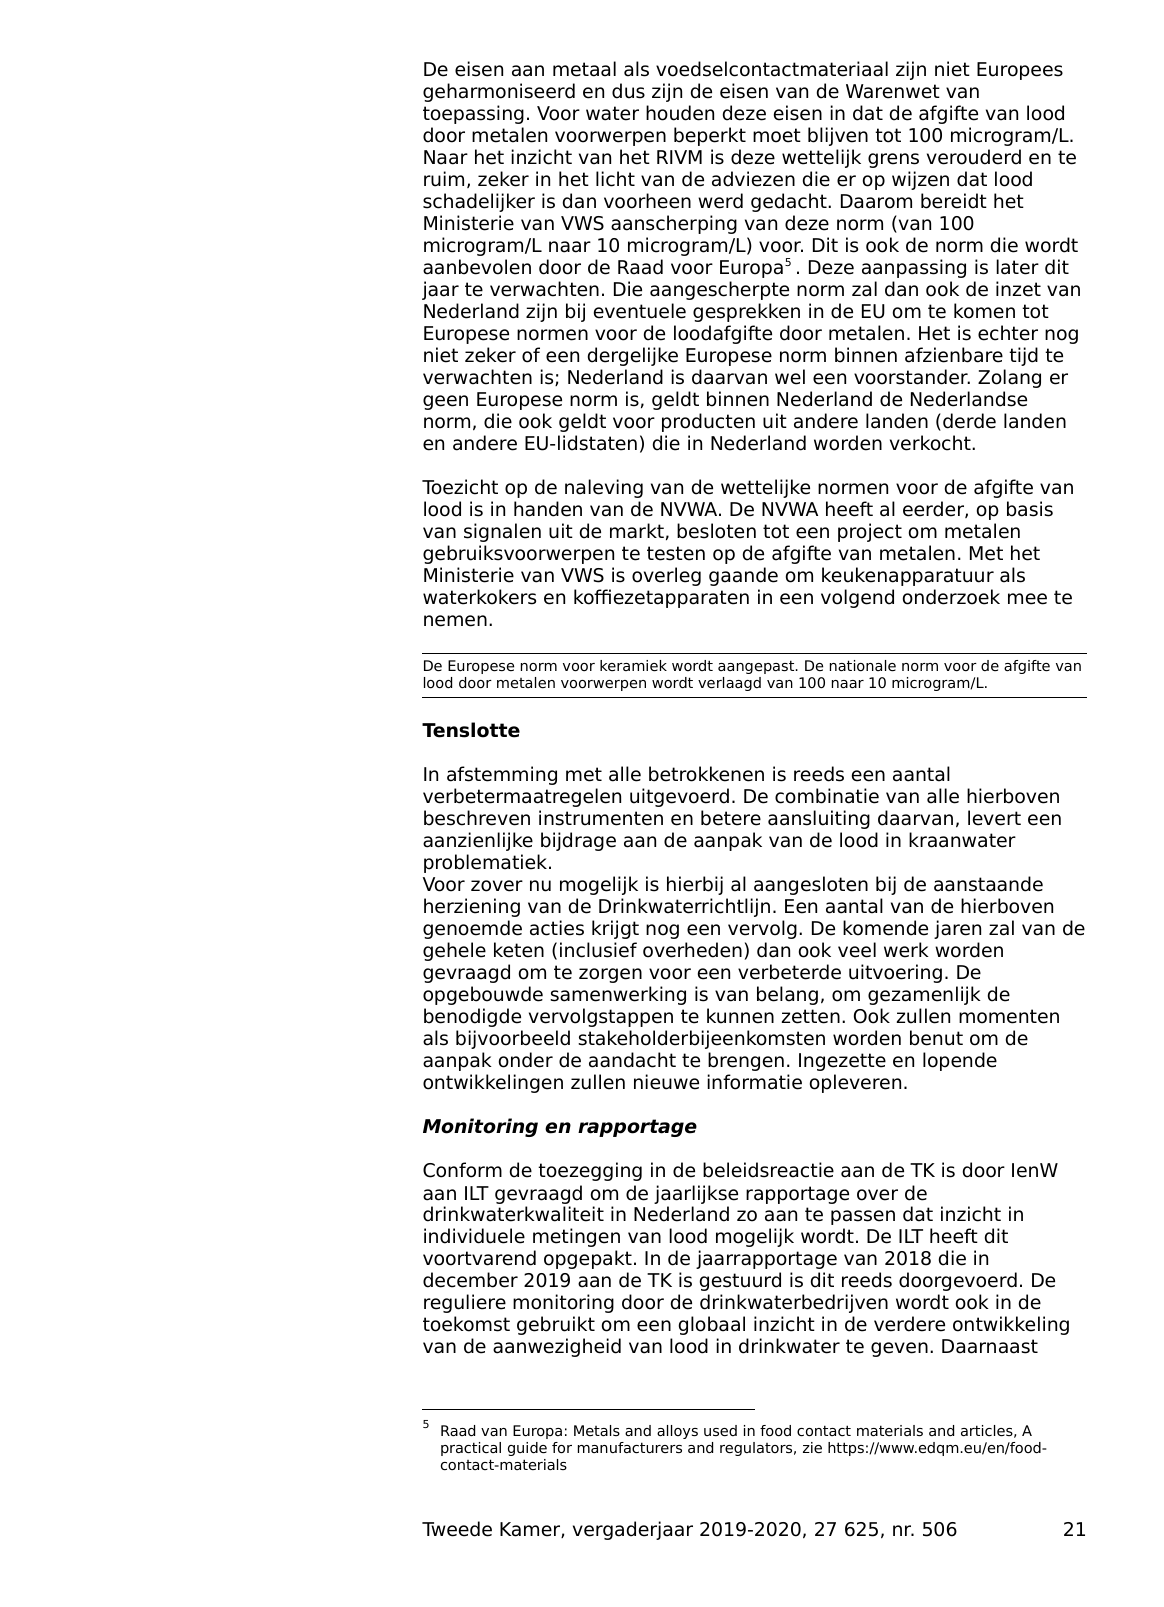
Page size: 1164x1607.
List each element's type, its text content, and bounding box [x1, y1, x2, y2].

subtitle Tenslotte [422, 720, 1087, 742]
subtitle Monitoring en rapportage [422, 1116, 1087, 1138]
text Raad van Europa: Metals and alloys used in food contact materials and articles, A practical guide for manufacturers and regulators, zie https://www.edqm.eu/en/food-contact-materials [422, 1418, 1087, 1474]
text De eisen aan metaal als voedselcontactmateriaal zijn niet Europees geharmoniseerd en dus zijn de eisen van de Warenwet van toepassing. Voor water houden deze eisen in dat de afgifte van lood door metalen voorwerpen beperkt moet blijven tot 100 microgram/L. Naar het inzicht van het RIVM is deze wettelijk grens verouderd en te ruim, zeker in het licht van de adviezen die er op wijzen dat lood schadelijker is dan voorheen werd gedacht. Daarom bereidt het Ministerie van VWS aanscherping van deze norm (van 100 microgram/L naar 10 microgram/L) voor. Dit is ook de norm die wordt aanbevolen door de Raad voor Europa. Deze aanpassing is later dit jaar te verwachten. Die aangescherpte norm zal dan ook de inzet van Nederland zijn bij eventuele gesprekken in de EU om te komen tot Europese normen voor de loodafgifte door metalen. Het is echter nog niet zeker of een dergelijke Europese norm binnen afzienbare tijd te verwachten is; Nederland is daarvan wel een voorstander. Zolang er geen Europese norm is, geldt binnen Nederland de Nederlandse norm, die ook geldt voor producten uit andere landen (derde landen en andere EU-lidstaten) die in Nederland worden verkocht. [422, 59, 1087, 455]
text In afstemming met alle betrokkenen is reeds een aantal verbetermaatregelen uitgevoerd. De combinatie van alle hierboven beschreven instrumenten en betere aansluiting daarvan, levert een aanzienlijke bijdrage aan de aanpak van de lood in kraanwater problematiek. [422, 764, 1087, 874]
table_header De Europese norm voor keramiek wordt aangepast. De nationale norm voor de afgifte van lood door metalen voorwerpen wordt verlaagd van 100 naar 10 microgram/L. [422, 654, 1087, 697]
text Conform de toezegging in de beleidsreactie aan de TK is door IenW aan ILT gevraagd om de jaarlijkse rapportage over de drinkwaterkwaliteit in Nederland zo aan te passen dat inzicht in individuele metingen van lood mogelijk wordt. De ILT heeft dit voortvarend opgepakt. In de jaarrapportage van 2018 die in december 2019 aan de TK is gestuurd is dit reeds doorgevoerd. De reguliere monitoring door de drinkwaterbedrijven wordt ook in de toekomst gebruikt om een globaal inzicht in de verdere ontwikkeling van de aanwezigheid van lood in drinkwater te geven. Daarnaast [422, 1160, 1087, 1358]
text Toezicht op de naleving van de wettelijke normen voor de afgifte van lood is in handen van de NVWA. De NVWA heeft al eerder, op basis van signalen uit de markt, besloten tot een project om metalen gebruiksvoorwerpen te testen op de afgifte van metalen. Met het Ministerie van VWS is overleg gaande om keukenapparatuur als waterkokers en koffiezetapparaten in een volgend onderzoek mee te nemen. [422, 477, 1087, 631]
text Voor zover nu mogelijk is hierbij al aangesloten bij de aanstaande herziening van de Drinkwaterrichtlijn. Een aantal van de hierboven genoemde acties krijgt nog een vervolg. De komende jaren zal van de gehele keten (inclusief overheden) dan ook veel werk worden gevraagd om te zorgen voor een verbeterde uitvoering. De opgebouwde samenwerking is van belang, om gezamenlijk de benodigde vervolgstappen te kunnen zetten. Ook zullen momenten als bijvoorbeeld stakeholderbijeenkomsten worden benut om de aanpak onder de aandacht te brengen. Ingezette en lopende ontwikkelingen zullen nieuwe informatie opleveren. [422, 874, 1087, 1094]
